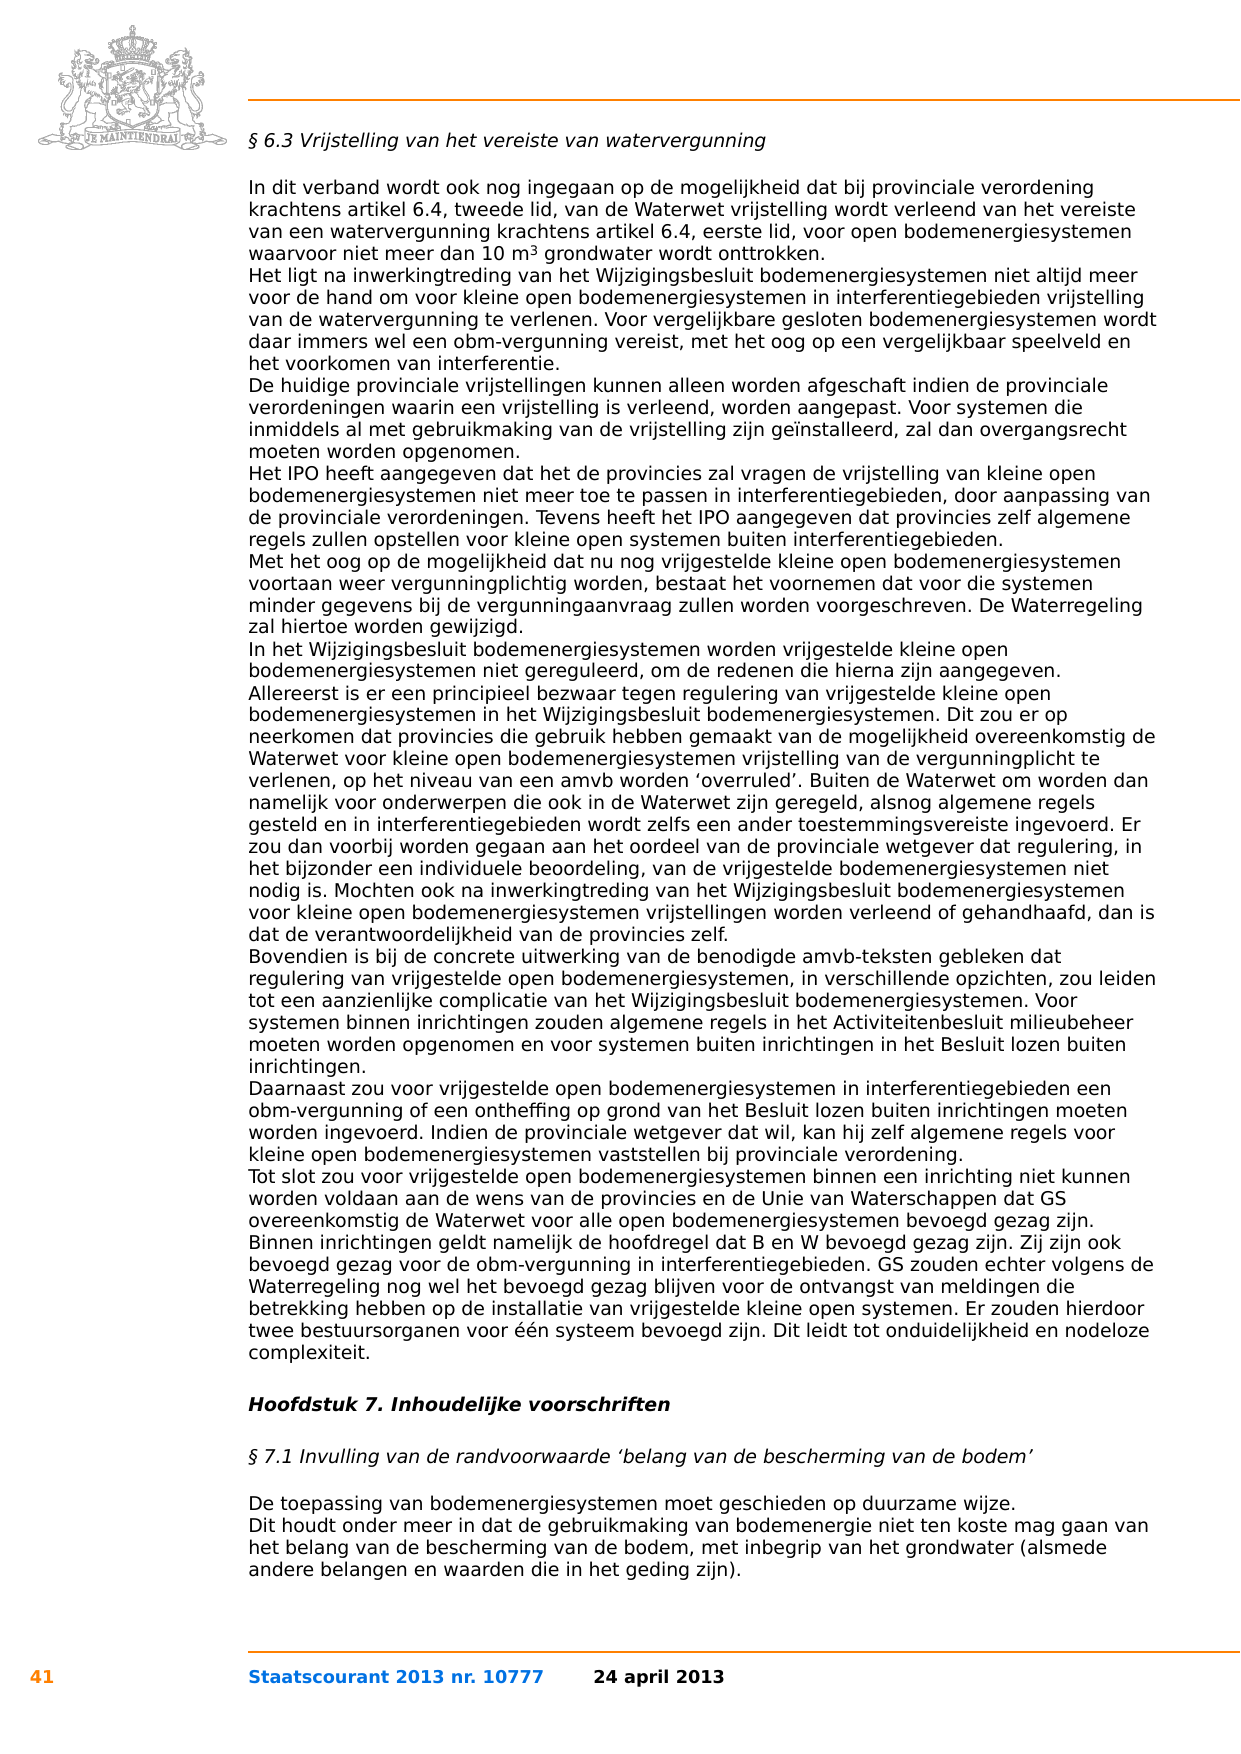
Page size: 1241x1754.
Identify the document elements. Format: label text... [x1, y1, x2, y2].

text Allereerst is er een principieel bezwaar tegen regulering van vrijgestelde kleine open bodemenergiesystemen in het Wijzigingsbesluit bodemenergiesystemen. Dit zou er op neerkomen dat provincies die gebruik hebben gemaakt van de mogelijkheid overeenkomstig de Waterwet voor kleine open bodemenergiesystemen vrijstelling van de vergunningplicht te verlenen, op het niveau van een amvb worden ‘overruled’. Buiten de Waterwet om worden dan namelijk voor onderwerpen die ook in de Waterwet zijn geregeld, alsnog algemene regels gesteld en in interferentiegebieden wordt zelfs een ander toestemmingsvereiste ingevoerd. Er zou dan voorbij worden gegaan aan het oordeel van de provinciale wetgever dat regulering, in het bijzonder een individuele beoordeling, van de vrijgestelde bodemenergiesystemen niet nodig is. Mochten ook na inwerkingtreding van het Wijzigingsbesluit bodemenergiesystemen voor kleine open bodemenergiesystemen vrijstellingen worden verleend of gehandhaafd, dan is dat de verantwoordelijkheid van de provincies zelf. [248, 682, 1163, 946]
subtitle § 7.1 Invulling van de randvoorwaarde ‘belang van de bescherming van de bodem’ [248, 1446, 1163, 1468]
text De toepassing van bodemenergiesystemen moet geschieden op duurzame wijze. [248, 1493, 1163, 1515]
text In het Wijzigingsbesluit bodemenergiesystemen worden vrijgestelde kleine open bodemenergiesystemen niet gereguleerd, om de redenen die hierna zijn aangegeven. [248, 638, 1163, 682]
text Daarnaast zou voor vrijgestelde open bodemenergiesystemen in interferentiegebieden een obm-vergunning of een ontheffing op grond van het Besluit lozen buiten inrichtingen moeten worden ingevoerd. Indien de provinciale wetgever dat wil, kan hij zelf algemene regels voor kleine open bodemenergiesystemen vaststellen bij provinciale verordening. [248, 1078, 1163, 1166]
text Met het oog op de mogelijkheid dat nu nog vrijgestelde kleine open bodemenergiesystemen voortaan weer vergunningplichtig worden, bestaat het voornemen dat voor die systemen minder gegevens bij de vergunningaanvraag zullen worden voorgeschreven. De Waterregeling zal hiertoe worden gewijzigd. [248, 551, 1163, 638]
picture [38, 25, 227, 150]
subtitle Hoofdstuk 7. Inhoudelijke voorschriften [248, 1394, 1163, 1416]
text In dit verband wordt ook nog ingegaan op de mogelijkheid dat bij provinciale verordening krachtens artikel 6.4, tweede lid, van de Waterwet vrijstelling wordt verleend van het vereiste van een watervergunning krachtens artikel 6.4, eerste lid, voor open bodemenergiesystemen waarvoor niet meer dan 10 m3 grondwater wordt onttrokken. [248, 177, 1163, 265]
text Dit houdt onder meer in dat de gebruikmaking van bodemenergie niet ten koste mag gaan van het belang van de bescherming van de bodem, met inbegrip van het grondwater (alsmede andere belangen en waarden die in het geding zijn). [248, 1515, 1163, 1581]
text Het ligt na inwerkingtreding van het Wijzigingsbesluit bodemenergiesystemen niet altijd meer voor de hand om voor kleine open bodemenergiesystemen in interferentiegebieden vrijstelling van de watervergunning te verlenen. Voor vergelijkbare gesloten bodemenergiesystemen wordt daar immers wel een obm-vergunning vereist, met het oog op een vergelijkbaar speelveld en het voorkomen van interferentie. [248, 265, 1163, 375]
subtitle § 6.3 Vrijstelling van het vereiste van watervergunning [248, 130, 1163, 152]
text Het IPO heeft aangegeven dat het de provincies zal vragen de vrijstelling van kleine open bodemenergiesystemen niet meer toe te passen in interferentiegebieden, door aanpassing van de provinciale verordeningen. Tevens heeft het IPO aangegeven dat provincies zelf algemene regels zullen opstellen voor kleine open systemen buiten interferentiegebieden. [248, 463, 1163, 551]
text De huidige provinciale vrijstellingen kunnen alleen worden afgeschaft indien de provinciale verordeningen waarin een vrijstelling is verleend, worden aangepast. Voor systemen die inmiddels al met gebruikmaking van de vrijstelling zijn geïnstalleerd, zal dan overgangsrecht moeten worden opgenomen. [248, 375, 1163, 463]
text Bovendien is bij de concrete uitwerking van de benodigde amvb-teksten gebleken dat regulering van vrijgestelde open bodemenergiesystemen, in verschillende opzichten, zou leiden tot een aanzienlijke complicatie van het Wijzigingsbesluit bodemenergiesystemen. Voor systemen binnen inrichtingen zouden algemene regels in het Activiteitenbesluit milieubeheer moeten worden opgenomen en voor systemen buiten inrichtingen in het Besluit lozen buiten inrichtingen. [248, 946, 1163, 1078]
text Tot slot zou voor vrijgestelde open bodemenergiesystemen binnen een inrichting niet kunnen worden voldaan aan de wens van de provincies en de Unie van Waterschappen dat GS overeenkomstig de Waterwet voor alle open bodemenergiesystemen bevoegd gezag zijn. Binnen inrichtingen geldt namelijk de hoofdregel dat B en W bevoegd gezag zijn. Zij zijn ook bevoegd gezag voor de obm-vergunning in interferentiegebieden. GS zouden echter volgens de Waterregeling nog wel het bevoegd gezag blijven voor de ontvangst van meldingen die betrekking hebben op de installatie van vrijgestelde kleine open systemen. Er zouden hierdoor twee bestuursorganen voor één systeem bevoegd zijn. Dit leidt tot onduidelijkheid en nodeloze complexiteit. [248, 1166, 1163, 1364]
